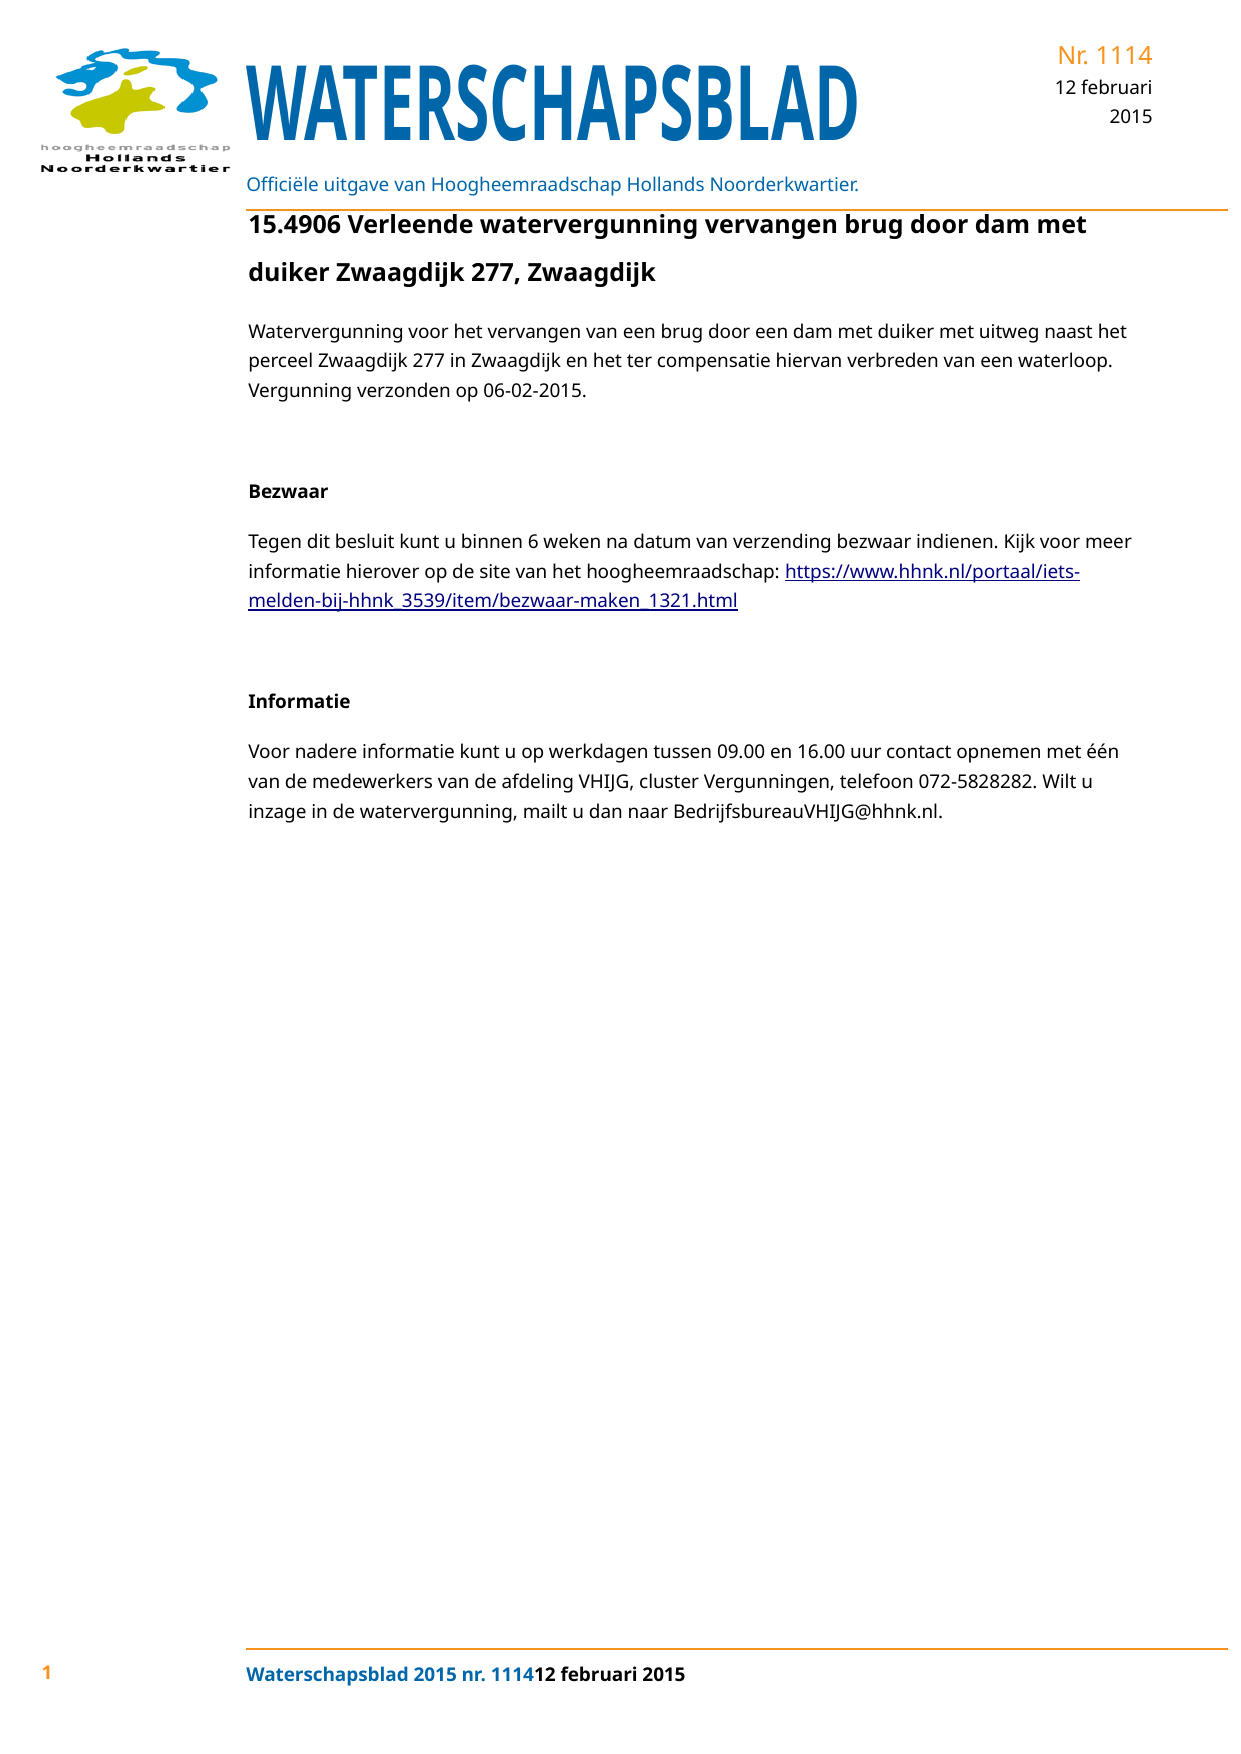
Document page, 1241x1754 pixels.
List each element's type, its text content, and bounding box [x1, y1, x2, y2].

text Tegen dit besluit kunt u binnen 6 weken na datum van verzending bezwaar indienen. Kijk voor meer informatie hierover op de site van het hoogheemraadschap: https://www.hhnk.nl/portaal/iets-melden-bij-hhnk_3539/item/bezwaar-maken_1321.html [248, 528, 1152, 613]
text Voor nadere informatie kunt u op werkdagen tussen 09.00 en 16.00 uur contact opnemen met één van de medewerkers van de afdeling VHIJG, cluster Vergunningen, telefoon 072-5828282. Wilt u inzage in de watervergunning, mailt u dan naar BedrijfsbureauVHIJG@hhnk.nl. [248, 739, 1152, 824]
text Informatie [248, 688, 1152, 714]
text 15.4906 Verleende watervergunning vervangen brug door dam met duiker Zwaagdijk 277, Zwaagdijk [248, 211, 1152, 288]
picture [41, 47, 231, 172]
text Bezwaar [248, 478, 1152, 504]
text Watervergunning voor het vervangen van een brug door een dam met duiker met uitweg naast het perceel Zwaagdijk 277 in Zwaagdijk en het ter compensatie hiervan verbreden van een waterloop. Vergunning verzonden op 06-02-2015. [248, 318, 1152, 403]
